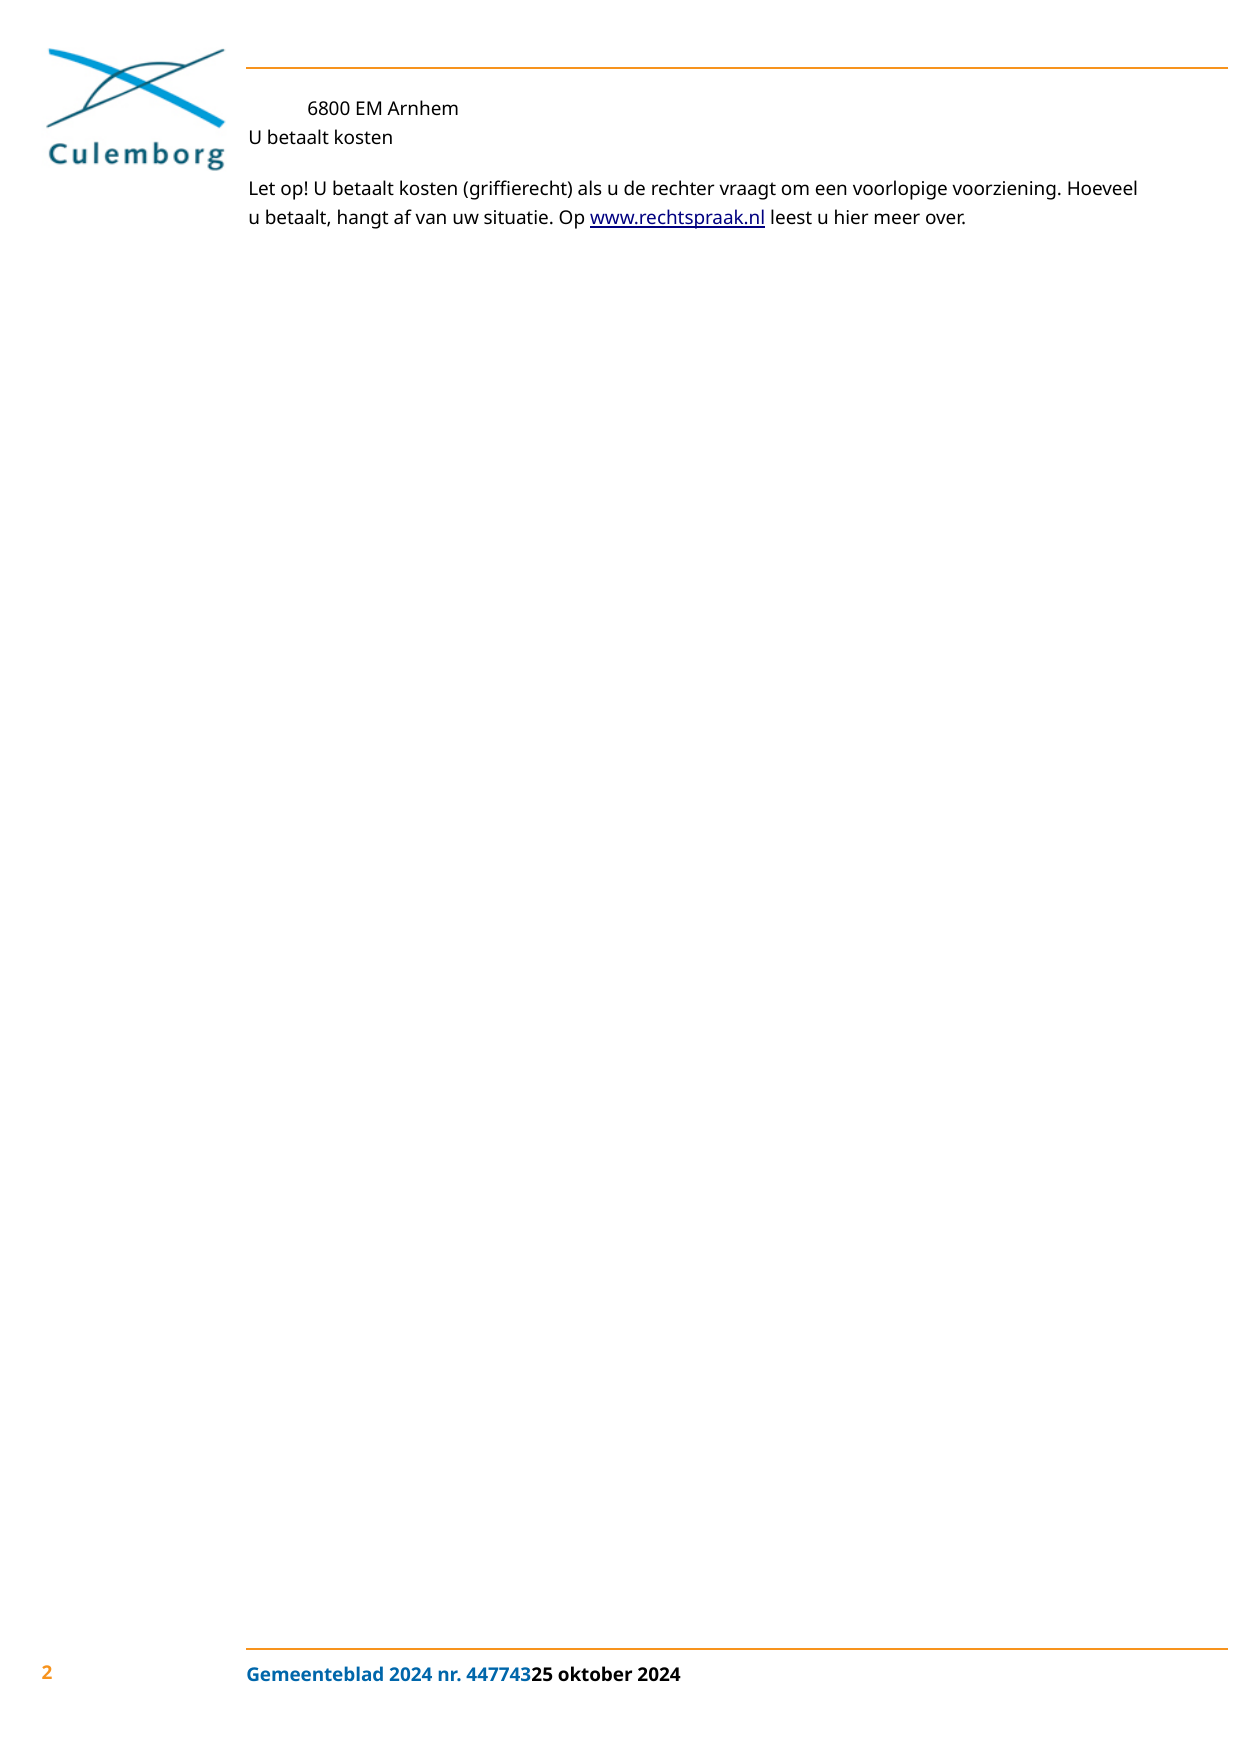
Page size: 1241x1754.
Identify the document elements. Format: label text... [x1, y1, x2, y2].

picture [41, 47, 231, 172]
text Let op! U betaalt kosten (griffierecht) als u de rechter vraagt om een voorlopige voorziening. Hoeveel u betaalt, hangt af van uw situatie. Op www.rechtspraak.nl leest u hier meer over. [248, 175, 1152, 230]
list 6800 EM Arnhem [248, 95, 1152, 121]
text U betaalt kosten [248, 124, 1152, 150]
